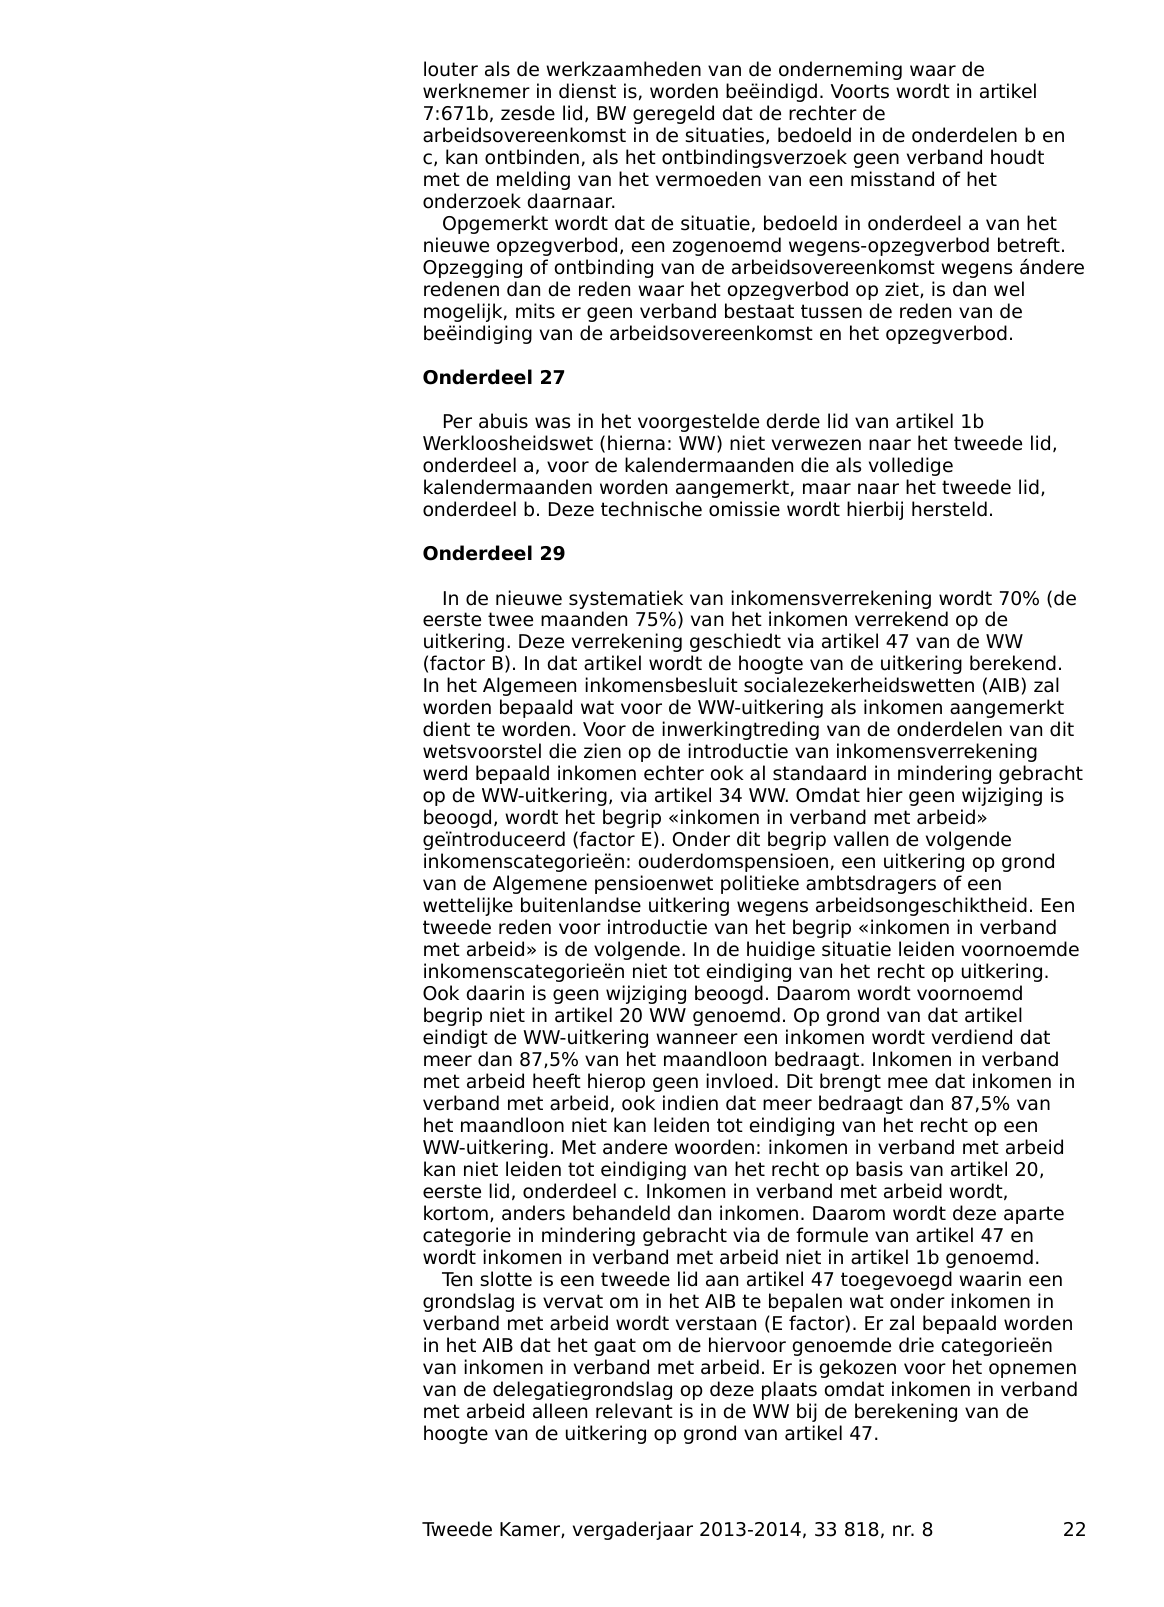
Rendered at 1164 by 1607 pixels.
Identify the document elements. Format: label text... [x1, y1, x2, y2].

text Ten slotte is een tweede lid aan artikel 47 toegevoegd waarin een grondslag is vervat om in het AIB te bepalen wat onder inkomen in verband met arbeid wordt verstaan (E factor). Er zal bepaald worden in het AIB dat het gaat om de hiervoor genoemde drie categorieën van inkomen in verband met arbeid. Er is gekozen voor het opnemen van de delegatiegrondslag op deze plaats omdat inkomen in verband met arbeid alleen relevant is in de WW bij de berekening van de hoogte van de uitkering op grond van artikel 47. [422, 1269, 1087, 1444]
text louter als de werkzaamheden van de onderneming waar de werknemer in dienst is, worden beëindigd. Voorts wordt in artikel 7:671b, zesde lid, BW geregeld dat de rechter de arbeidsovereenkomst in de situaties, bedoeld in de onderdelen b en c, kan ontbinden, als het ontbindingsverzoek geen verband houdt met de melding van het vermoeden van een misstand of het onderzoek daarnaar. [422, 59, 1087, 213]
subtitle Onderdeel 27 [422, 367, 1087, 389]
text In de nieuwe systematiek van inkomensverrekening wordt 70% (de eerste twee maanden 75%) van het inkomen verrekend op de uitkering. Deze verrekening geschiedt via artikel 47 van de WW (factor B). In dat artikel wordt de hoogte van de uitkering berekend. In het Algemeen inkomensbesluit socialezekerheidswetten (AIB) zal worden bepaald wat voor de WW-uitkering als inkomen aangemerkt dient te worden. Voor de inwerkingtreding van de onderdelen van dit wetsvoorstel die zien op de introductie van inkomensverrekening werd bepaald inkomen echter ook al standaard in mindering gebracht op de WW-uitkering, via artikel 34 WW. Omdat hier geen wijziging is beoogd, wordt het begrip «inkomen in verband met arbeid» geïntroduceerd (factor E). Onder dit begrip vallen de volgende inkomenscategorieën: ouderdomspensioen, een uitkering op grond van de Algemene pensioenwet politieke ambtsdragers of een wettelijke buitenlandse uitkering wegens arbeidsongeschiktheid. Een tweede reden voor introductie van het begrip «inkomen in verband met arbeid» is de volgende. In de huidige situatie leiden voornoemde inkomenscategorieën niet tot eindiging van het recht op uitkering. Ook daarin is geen wijziging beoogd. Daarom wordt voornoemd begrip niet in artikel 20 WW genoemd. Op grond van dat artikel eindigt de WW-uitkering wanneer een inkomen wordt verdiend dat meer dan 87,5% van het maandloon bedraagt. Inkomen in verband met arbeid heeft hierop geen invloed. Dit brengt mee dat inkomen in verband met arbeid, ook indien dat meer bedraagt dan 87,5% van het maandloon niet kan leiden tot eindiging van het recht op een WW-uitkering. Met andere woorden: inkomen in verband met arbeid kan niet leiden tot eindiging van het recht op basis van artikel 20, eerste lid, onderdeel c. Inkomen in verband met arbeid wordt, kortom, anders behandeld dan inkomen. Daarom wordt deze aparte categorie in mindering gebracht via de formule van artikel 47 en wordt inkomen in verband met arbeid niet in artikel 1b genoemd. [422, 587, 1087, 1269]
text Per abuis was in het voorgestelde derde lid van artikel 1b Werkloosheidswet (hierna: WW) niet verwezen naar het tweede lid, onderdeel a, voor de kalendermaanden die als volledige kalendermaanden worden aangemerkt, maar naar het tweede lid, onderdeel b. Deze technische omissie wordt hierbij hersteld. [422, 411, 1087, 521]
text Opgemerkt wordt dat de situatie, bedoeld in onderdeel a van het nieuwe opzegverbod, een zogenoemd wegens-opzegverbod betreft. Opzegging of ontbinding van de arbeidsovereenkomst wegens ándere redenen dan de reden waar het opzegverbod op ziet, is dan wel mogelijk, mits er geen verband bestaat tussen de reden van de beëindiging van de arbeidsovereenkomst en het opzegverbod. [422, 213, 1087, 345]
subtitle Onderdeel 29 [422, 543, 1087, 565]
